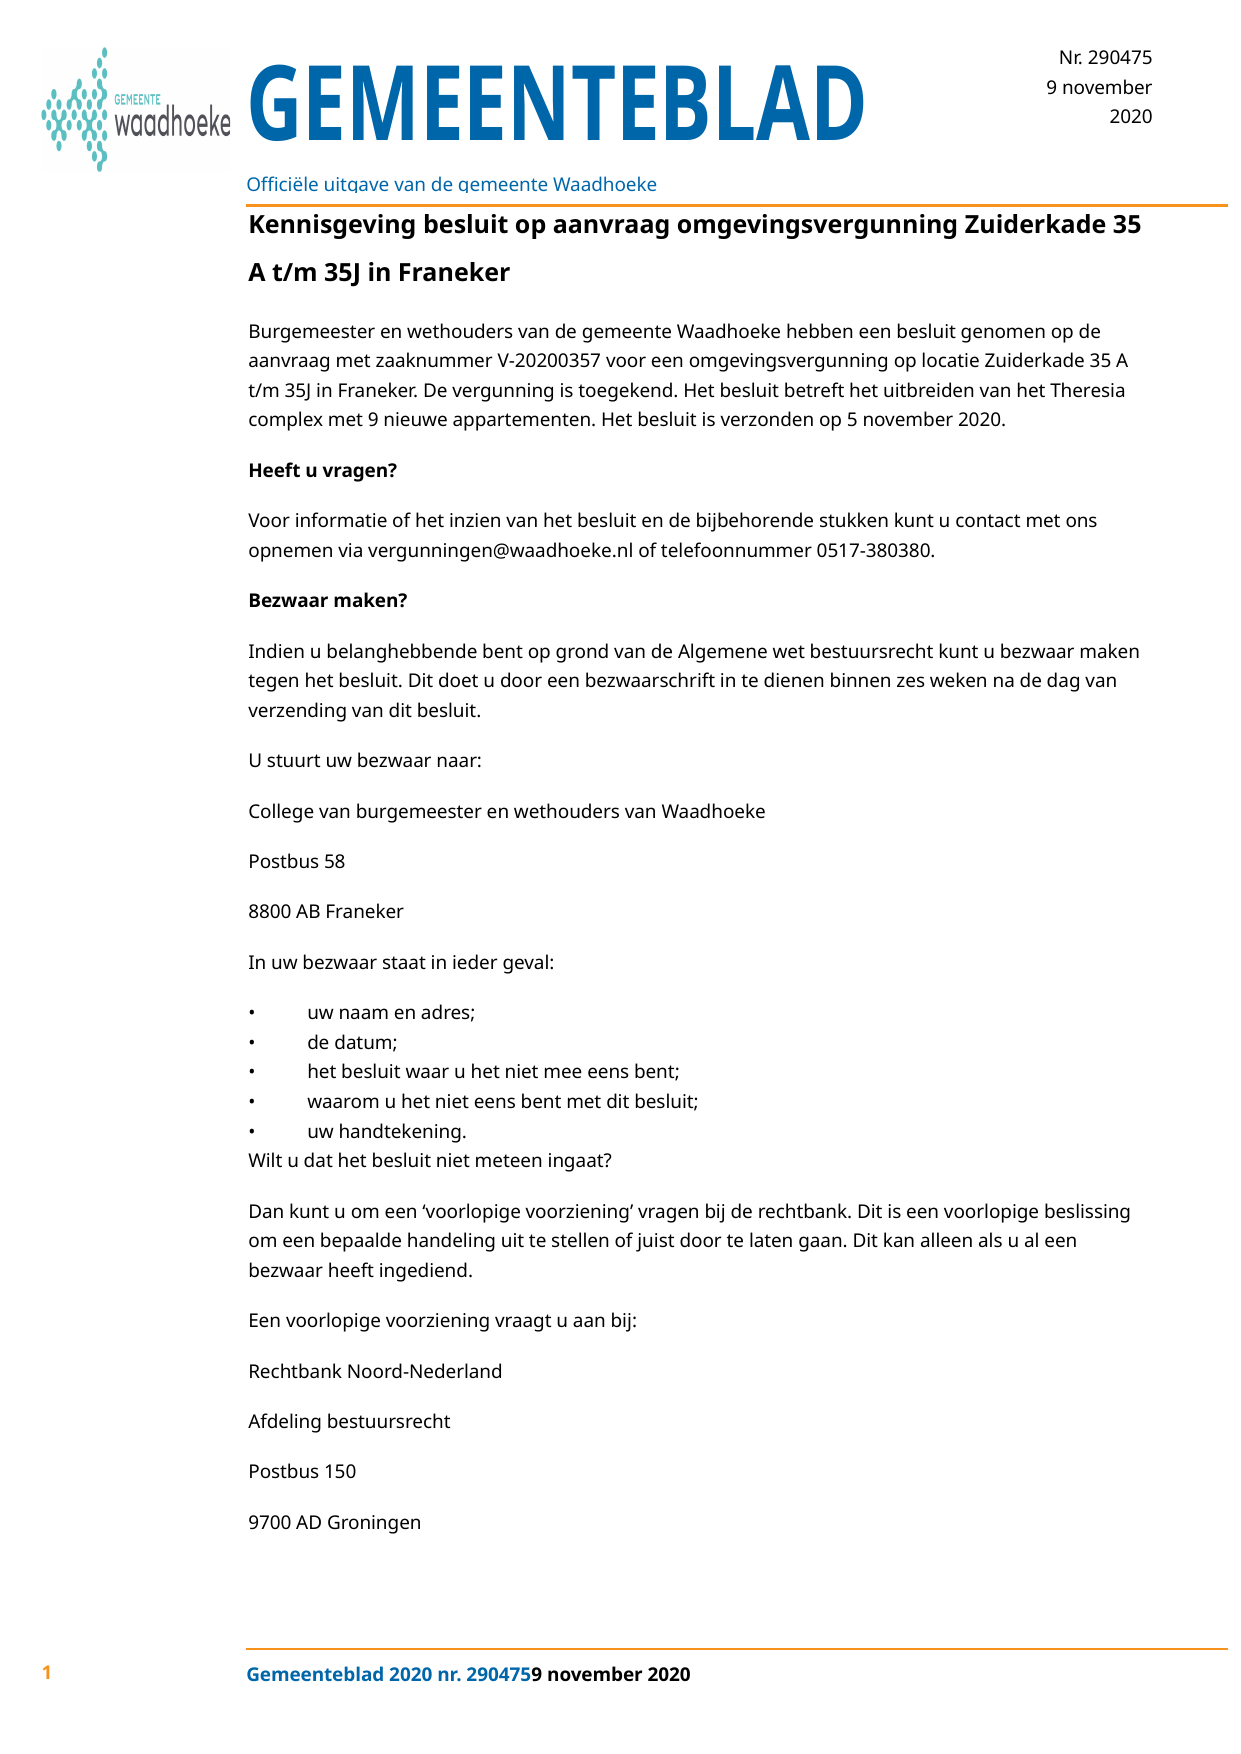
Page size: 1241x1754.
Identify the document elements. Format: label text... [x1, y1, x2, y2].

text In uw bezwaar staat in ieder geval: [248, 949, 1152, 975]
text Voor informatie of het inzien van het besluit en de bijbehorende stukken kunt u contact met ons opnemen via vergunningen@waadhoeke.nl of telefoonnummer 0517-380380. [248, 507, 1152, 563]
text Een voorlopige voorziening vraagt u aan bij: [248, 1307, 1152, 1333]
list uw naam en adres; [248, 999, 1152, 1025]
text 9700 AD Groningen [248, 1509, 1152, 1535]
text 8800 AB Franeker [248, 899, 1152, 924]
text Bezwaar maken? [248, 587, 1152, 613]
text Rechtbank Noord-Nederland [248, 1358, 1152, 1384]
list het besluit waar u het niet mee eens bent; [248, 1059, 1152, 1084]
text Dan kunt u om een ‘voorlopige voorziening’ vragen bij de rechtbank. Dit is een voorlopige beslissing om een bepaalde handeling uit te stellen of juist door te laten gaan. Dit kan alleen als u al een bezwaar heeft ingediend. [248, 1198, 1152, 1283]
list waarom u het niet eens bent met dit besluit; [248, 1088, 1152, 1114]
text Kennisgeving besluit op aanvraag omgevingsvergunning Zuiderkade 35 A t/m 35J in Franeker [248, 207, 1152, 288]
text Wilt u dat het besluit niet meteen ingaat? [248, 1147, 1152, 1173]
text Postbus 58 [248, 848, 1152, 874]
text College van burgemeester en wethouders van Waadhoeke [248, 798, 1152, 824]
text Afdeling bestuursrecht [248, 1408, 1152, 1434]
list de datum; [248, 1029, 1152, 1055]
picture [41, 47, 231, 172]
text Heeft u vragen? [248, 457, 1152, 483]
text Indien u belanghebbende bent op grond van de Algemene wet bestuursrecht kunt u bezwaar maken tegen het besluit. Dit doet u door een bezwaarschrift in te dienen binnen zes weken na de dag van verzending van dit besluit. [248, 638, 1152, 723]
text U stuurt uw bezwaar naar: [248, 747, 1152, 773]
text Postbus 150 [248, 1459, 1152, 1484]
list uw handtekening. [248, 1118, 1152, 1144]
text Burgemeester en wethouders van de gemeente Waadhoeke hebben een besluit genomen op de aanvraag met zaaknummer V-20200357 voor een omgevingsvergunning op locatie Zuiderkade 35 A t/m 35J in Franeker. De vergunning is toegekend. Het besluit betreft het uitbreiden van het Theresia complex met 9 nieuwe appartementen. Het besluit is verzonden op 5 november 2020. [248, 318, 1152, 432]
